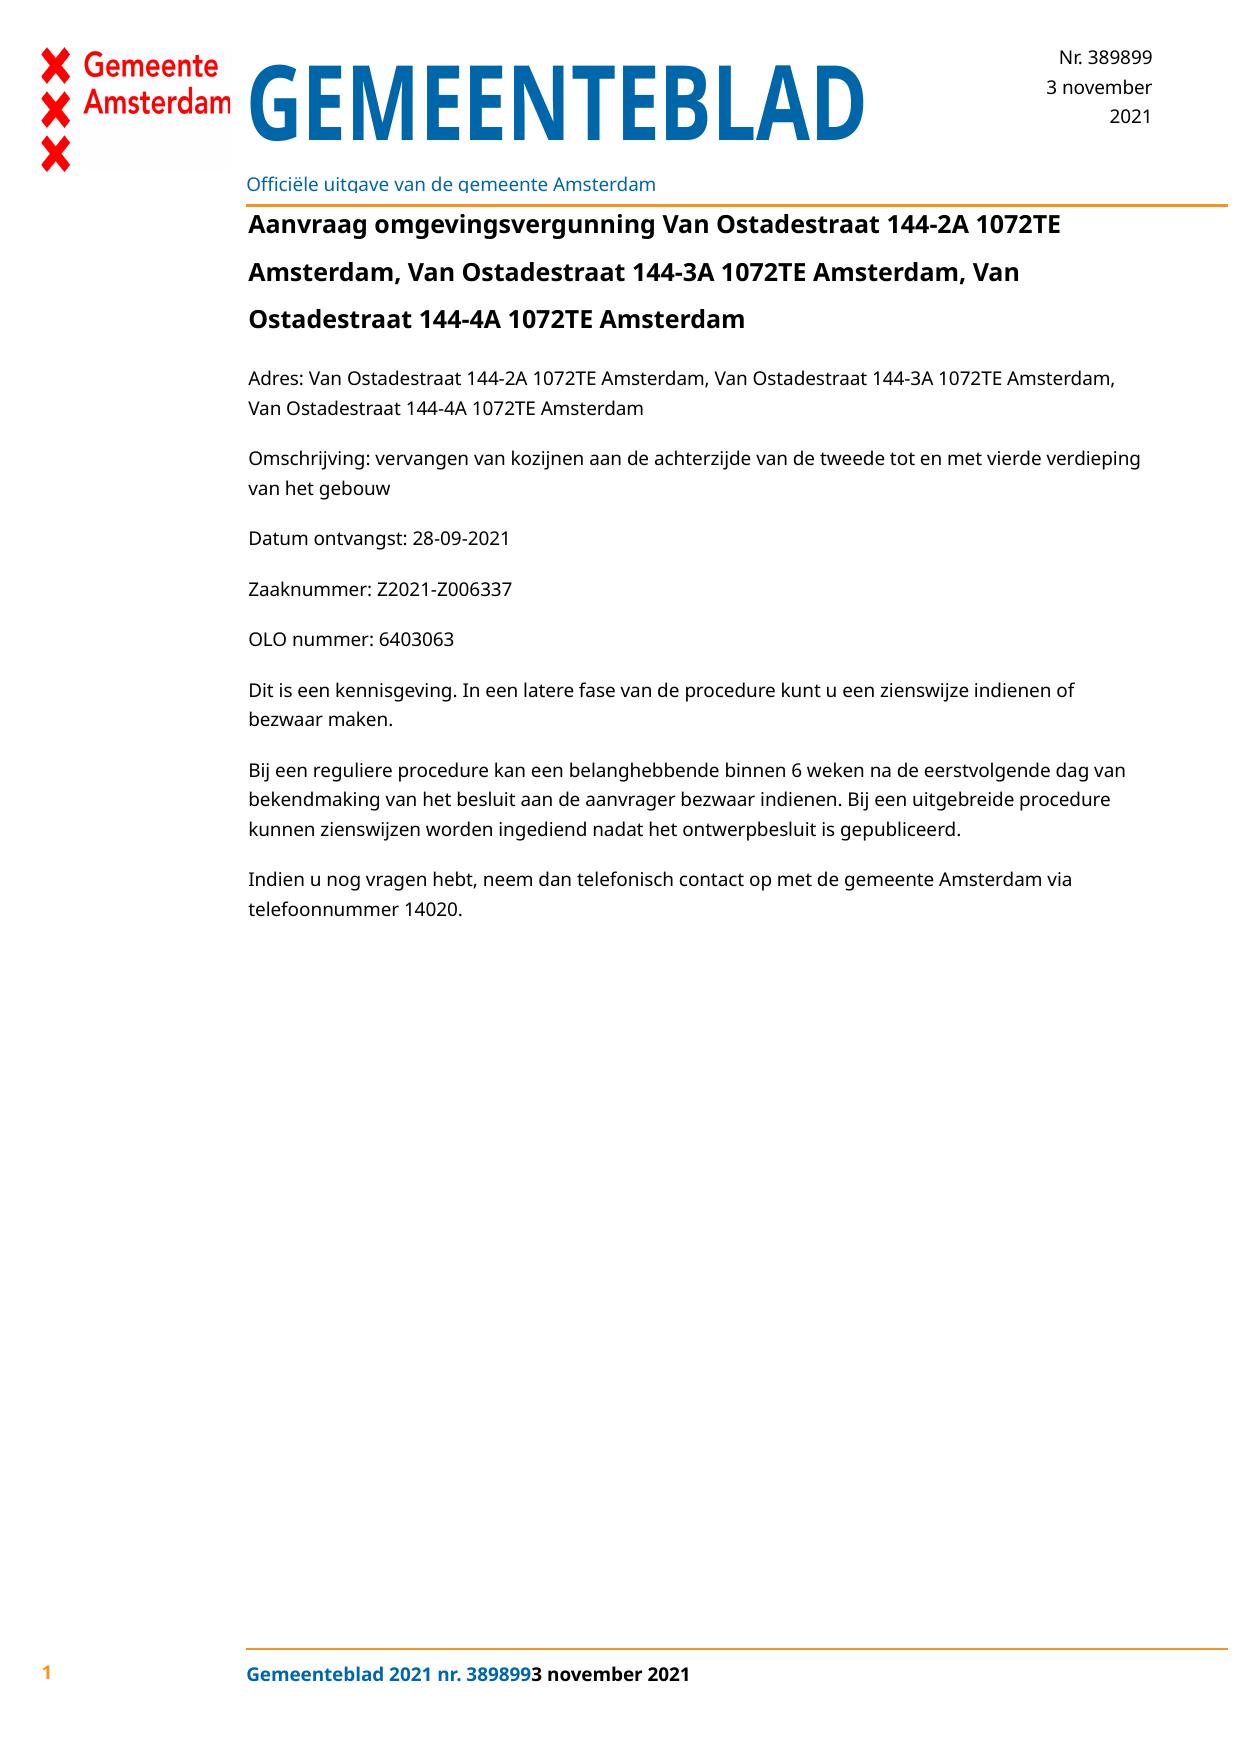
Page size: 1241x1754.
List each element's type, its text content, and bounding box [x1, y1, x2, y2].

text Bij een reguliere procedure kan een belanghebbende binnen 6 weken na de eerstvolgende dag van bekendmaking van het besluit aan de aanvrager bezwaar indienen. Bij een uitgebreide procedure kunnen zienswijzen worden ingediend nadat het ontwerpbesluit is gepubliceerd. [248, 757, 1152, 842]
picture [41, 47, 231, 172]
text Datum ontvangst: 28-09-2021 [248, 526, 1152, 551]
text Dit is een kennisgeving. In een latere fase van de procedure kunt u een zienswijze indienen of bezwaar maken. [248, 677, 1152, 732]
text Omschrijving: vervangen van kozijnen aan de achterzijde van de tweede tot en met vierde verdieping van het gebouw [248, 446, 1152, 501]
text Zaaknummer: Z2021-Z006337 [248, 576, 1152, 602]
text Adres: Van Ostadestraat 144-2A 1072TE Amsterdam, Van Ostadestraat 144-3A 1072TE Amsterdam, Van Ostadestraat 144-4A 1072TE Amsterdam [248, 366, 1152, 421]
text Indien u nog vragen hebt, neem dan telefonisch contact op met de gemeente Amsterdam via telefoonnummer 14020. [248, 866, 1152, 922]
text OLO nummer: 6403063 [248, 626, 1152, 652]
text Aanvraag omgevingsvergunning Van Ostadestraat 144-2A 1072TE Amsterdam, Van Ostadestraat 144-3A 1072TE Amsterdam, Van Ostadestraat 144-4A 1072TE Amsterdam [248, 207, 1152, 336]
